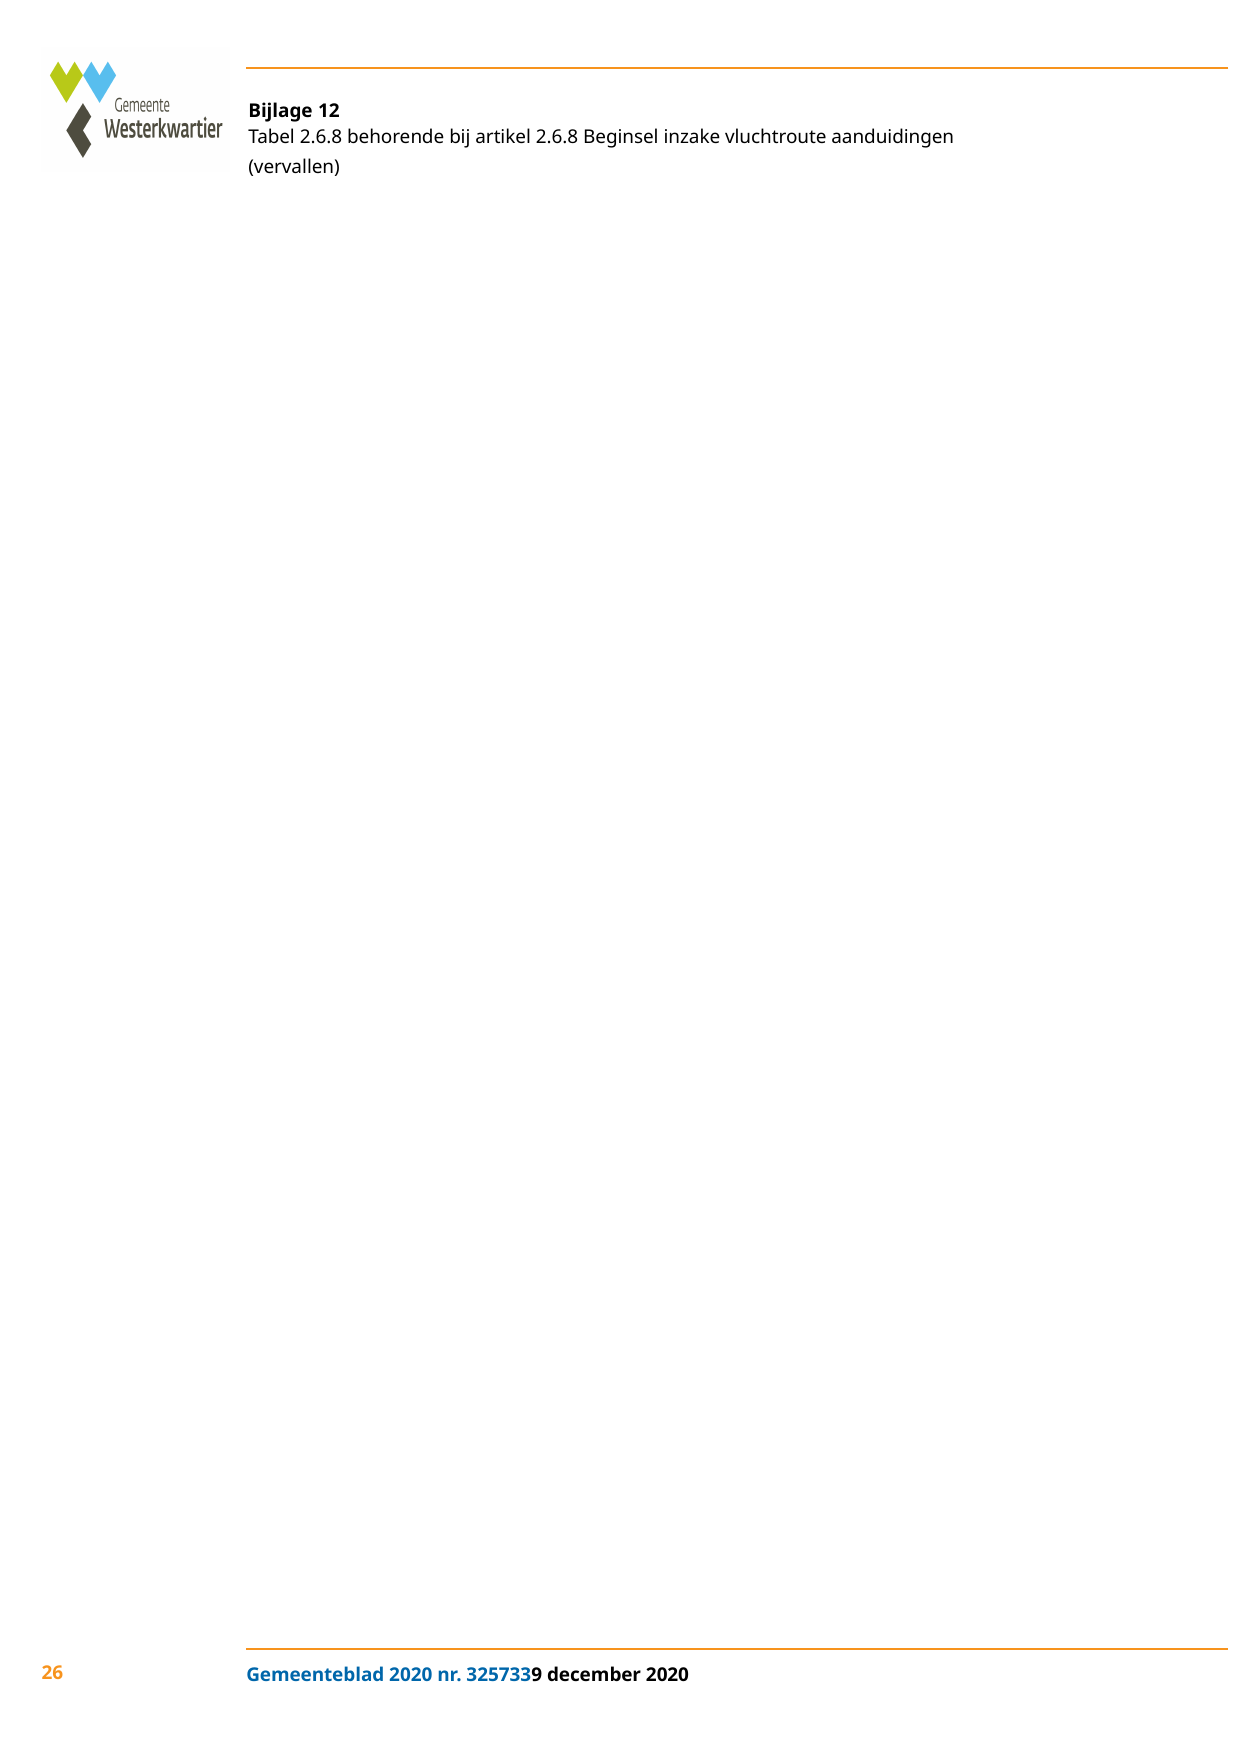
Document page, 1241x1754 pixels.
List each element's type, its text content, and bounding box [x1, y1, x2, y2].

text Bijlage 12 [248, 95, 1152, 123]
picture [41, 47, 231, 172]
text (vervallen) [248, 153, 1152, 179]
text Tabel 2.6.8 behorende bij artikel 2.6.8 Beginsel inzake vluchtroute aanduidingen [248, 123, 1152, 149]
